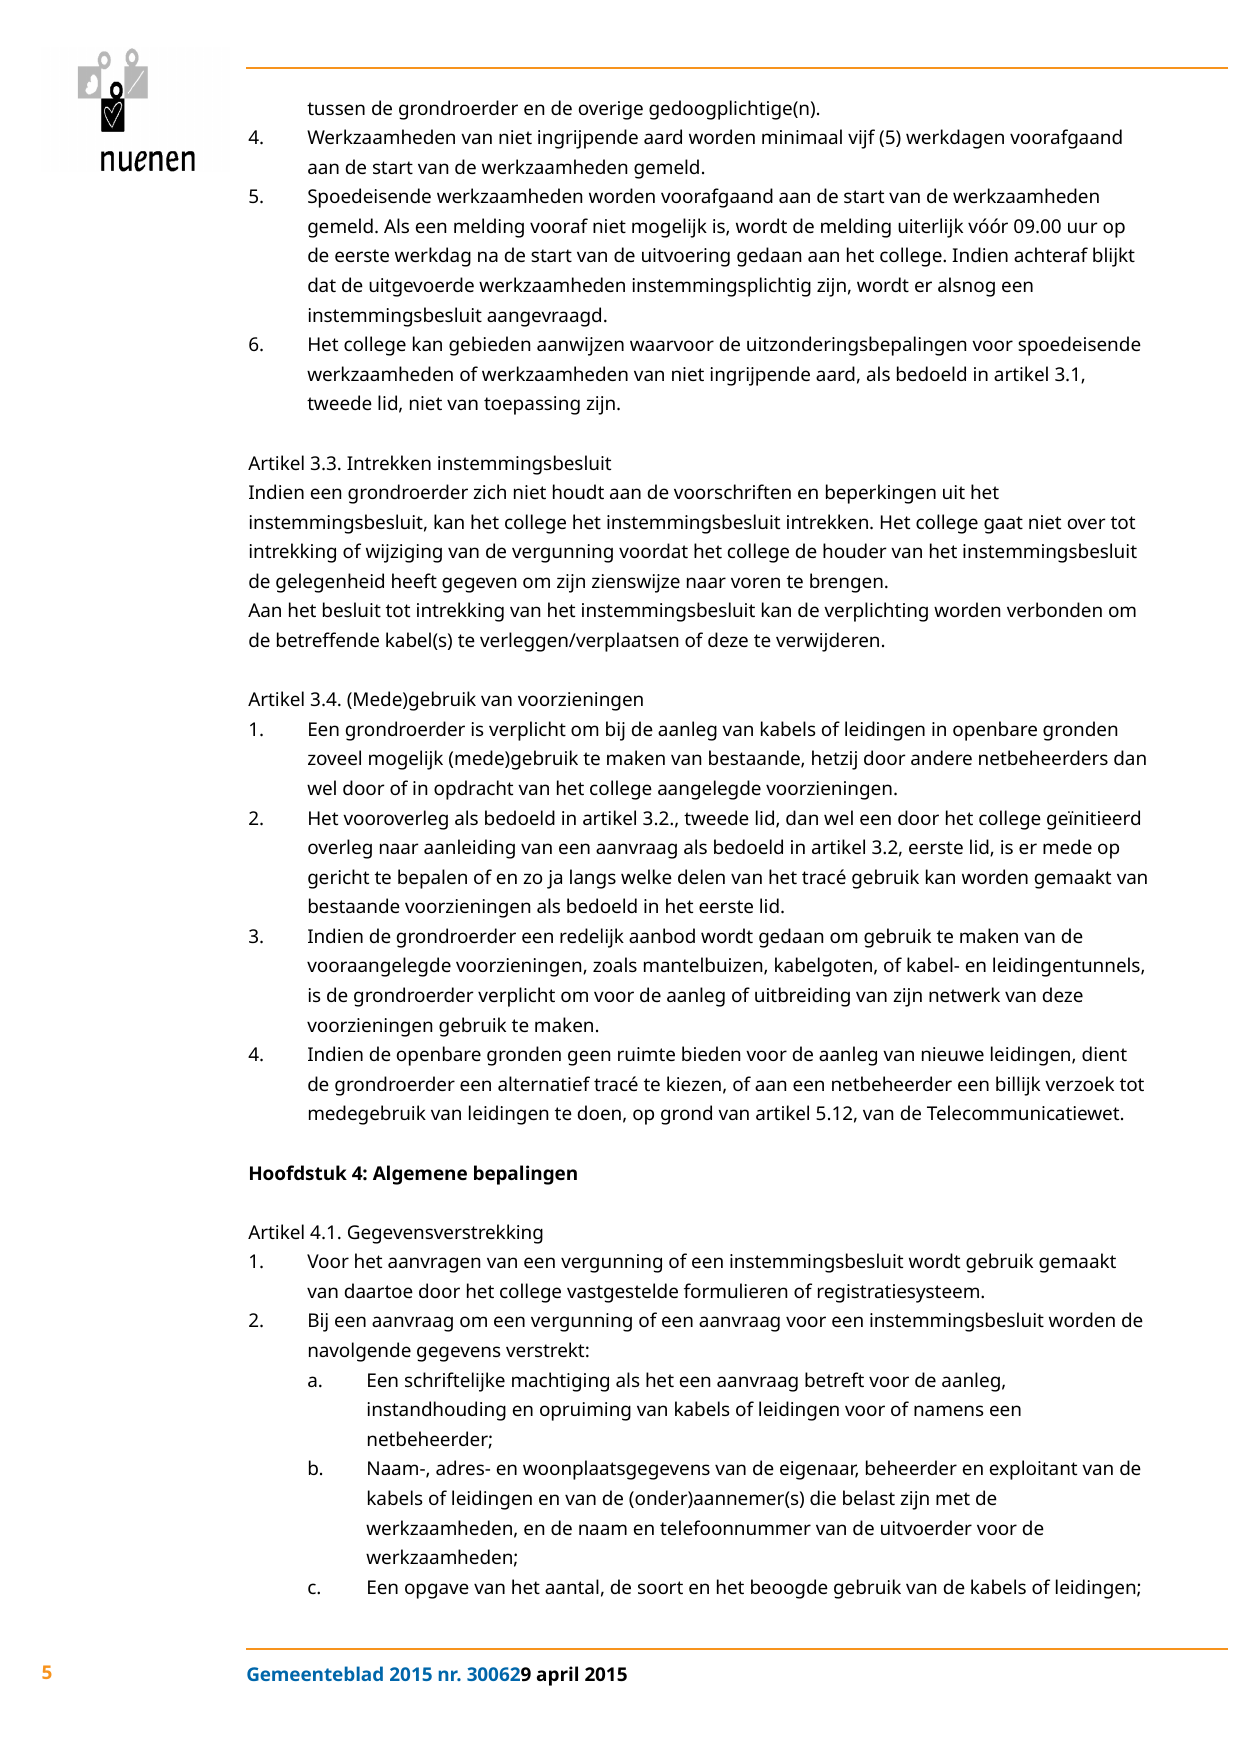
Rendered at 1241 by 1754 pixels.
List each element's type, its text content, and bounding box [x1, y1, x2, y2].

list Indien de grondroerder een redelijk aanbod wordt gedaan om gebruik te maken van de vooraangelegde voorzieningen, zoals mantelbuizen, kabelgoten, of kabel- en leidingentunnels, is de grondroerder verplicht om voor de aanleg of uitbreiding van zijn netwerk van deze voorzieningen gebruik te maken. [248, 923, 1152, 1038]
text Artikel 3.4. (Mede)gebruik van voorzieningen [248, 686, 1152, 712]
text Hoofdstuk 4: Algemene bepalingen [248, 1160, 1152, 1186]
list Voor het aanvragen van een vergunning of een instemmingsbesluit wordt gebruik gemaakt van daartoe door het college vastgestelde formulieren of registratiesysteem. [248, 1248, 1152, 1304]
text Indien een grondroerder zich niet houdt aan de voorschriften en beperkingen uit het instemmingsbesluit, kan het college het instemmingsbesluit intrekken. Het college gaat niet over tot intrekking of wijziging van de vergunning voordat het college de houder van het instemmingsbesluit de gelegenheid heeft gegeven om zijn zienswijze naar voren te brengen. [248, 479, 1152, 594]
list Een schriftelijke machtiging als het een aanvraag betreft voor de aanleg, instandhouding en opruiming van kabels of leidingen voor of namens een netbeheerder; [307, 1367, 1152, 1452]
list Een opgave van het aantal, de soort en het beoogde gebruik van de kabels of leidingen; [307, 1574, 1152, 1600]
list Een grondroerder is verplicht om bij de aanleg van kabels of leidingen in openbare gronden zoveel mogelijk (mede)gebruik te maken van bestaande, hetzij door andere netbeheerders dan wel door of in opdracht van het college aangelegde voorzieningen. [248, 716, 1152, 801]
list Bij een aanvraag om een vergunning of een aanvraag voor een instemmingsbesluit worden de navolgende gegevens verstrekt: [248, 1308, 1152, 1363]
list tussen de grondroerder en de overige gedoogplichtige(n). [248, 95, 1152, 121]
list Spoedeisende werkzaamheden worden voorafgaand aan de start van de werkzaamheden gemeld. Als een melding vooraf niet mogelijk is, wordt de melding uiterlijk vóór 09.00 uur op de eerste werkdag na de start van de uitvoering gedaan aan het college. Indien achteraf blijkt dat de uitgevoerde werkzaamheden instemmingsplichtig zijn, wordt er alsnog een instemmingsbesluit aangevraagd. [248, 183, 1152, 328]
text Artikel 3.3. Intrekken instemmingsbesluit [248, 450, 1152, 476]
list Het vooroverleg als bedoeld in artikel 3.2., tweede lid, dan wel een door het college geïnitieerd overleg naar aanleiding van een aanvraag als bedoeld in artikel 3.2, eerste lid, is er mede op gericht te bepalen of en zo ja langs welke delen van het tracé gebruik kan worden gemaakt van bestaande voorzieningen als bedoeld in het eerste lid. [248, 805, 1152, 919]
text Aan het besluit tot intrekking van het instemmingsbesluit kan de verplichting worden verbonden om de betreffende kabel(s) te verleggen/verplaatsen of deze te verwijderen. [248, 598, 1152, 653]
text Artikel 4.1. Gegevensverstrekking [248, 1219, 1152, 1245]
picture [41, 47, 231, 172]
list Naam-, adres- en woonplaatsgegevens van de eigenaar, beheerder en exploitant van de kabels of leidingen en van de (onder)aannemer(s) die belast zijn met de werkzaamheden, en de naam en telefoonnummer van de uitvoerder voor de werkzaamheden; [307, 1456, 1152, 1570]
list Werkzaamheden van niet ingrijpende aard worden minimaal vijf (5) werkdagen voorafgaand aan de start van de werkzaamheden gemeld. [248, 124, 1152, 180]
list Het college kan gebieden aanwijzen waarvoor de uitzonderingsbepalingen voor spoedeisende werkzaamheden of werkzaamheden van niet ingrijpende aard, als bedoeld in artikel 3.1, tweede lid, niet van toepassing zijn. [248, 331, 1152, 416]
list Indien de openbare gronden geen ruimte bieden voor de aanleg van nieuwe leidingen, dient de grondroerder een alternatief tracé te kiezen, of aan een netbeheerder een billijk verzoek tot medegebruik van leidingen te doen, op grond van artikel 5.12, van de Telecommunicatiewet. [248, 1041, 1152, 1126]
